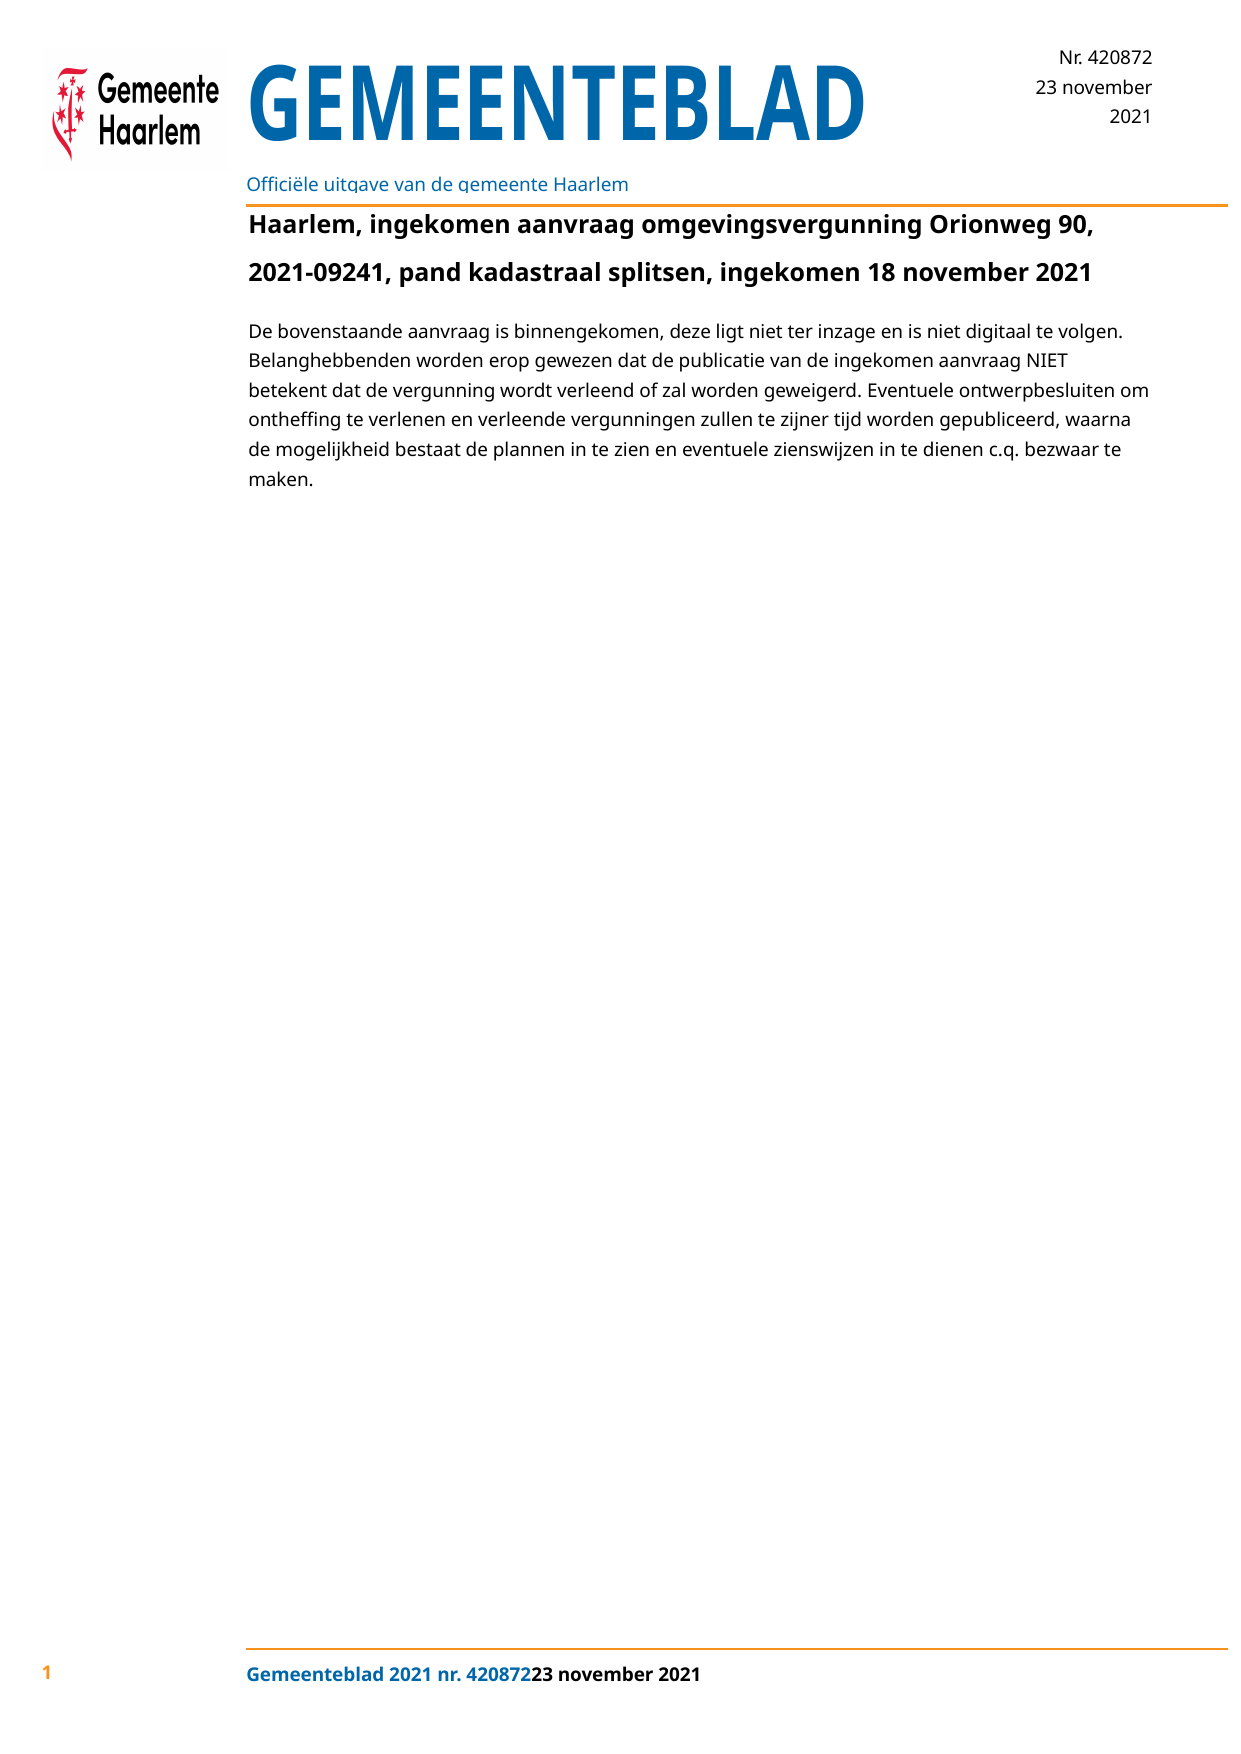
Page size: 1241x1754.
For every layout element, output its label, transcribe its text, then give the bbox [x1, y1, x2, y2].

picture [41, 47, 231, 172]
text De bovenstaande aanvraag is binnengekomen, deze ligt niet ter inzage en is niet digitaal te volgen. Belanghebbenden worden erop gewezen dat de publicatie van de ingekomen aanvraag NIET betekent dat de vergunning wordt verleend of zal worden geweigerd. Eventuele ontwerpbesluiten om ontheffing te verlenen en verleende vergunningen zullen te zijner tijd worden gepubliceerd, waarna de mogelijkheid bestaat de plannen in te zien en eventuele zienswijzen in te dienen c.q. bezwaar te maken. [248, 318, 1152, 492]
text Haarlem, ingekomen aanvraag omgevingsvergunning Orionweg 90, 2021-09241, pand kadastraal splitsen, ingekomen 18 november 2021 [248, 207, 1152, 288]
